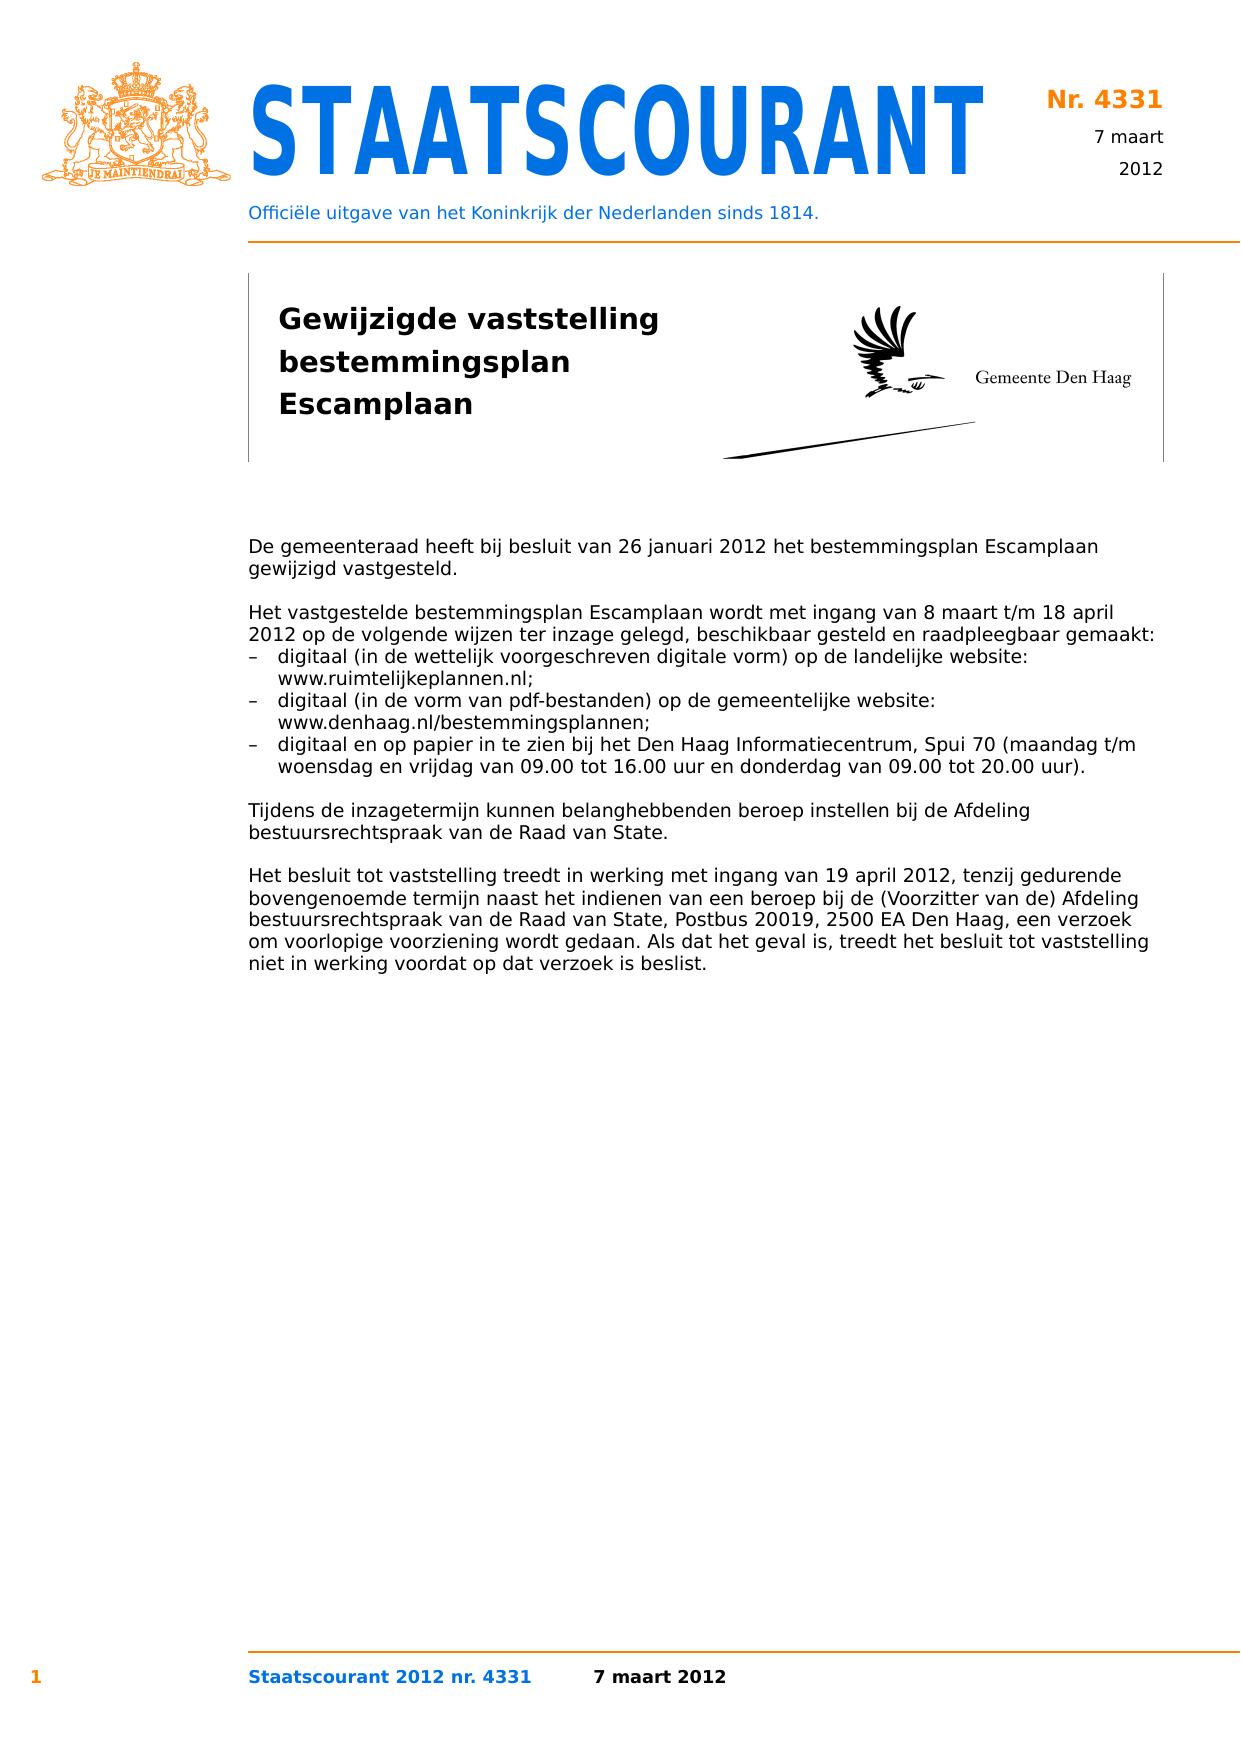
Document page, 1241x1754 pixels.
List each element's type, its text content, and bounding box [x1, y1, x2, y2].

text – digitaal (in de vorm van pdf-bestanden) op de gemeentelijke website: www.denhaag.nl/bestemmingsplannen; [248, 690, 1163, 734]
text Het vastgestelde bestemmingsplan Escamplaan wordt met ingang van 8 maart t/m 18 april 2012 op de volgende wijzen ter inzage gelegd, beschikbaar gesteld en raadpleegbaar gemaakt: [248, 602, 1163, 646]
table_cell Officiële uitgave van het Koninkrijk der Nederlanden sinds 1814. [248, 203, 1240, 241]
picture [41, 62, 231, 186]
text Het besluit tot vaststelling treedt in werking met ingang van 19 april 2012, tenzij gedurende bovengenoemde termijn naast het indienen van een beroep bij de (Voorzitter van de) Afdeling bestuursrechtspraak van de Raad van State, Postbus 20019, 2500 EA Den Haag, een verzoek om voorlopige voorziening wordt gedaan. Als dat het geval is, treedt het besluit tot vaststelling niet in werking voordat op dat verzoek is beslist. [248, 865, 1163, 975]
table_cell 2012 [998, 153, 1240, 203]
table_header Nr. 4331 [998, 62, 1240, 121]
picture [720, 302, 1134, 462]
text – digitaal en op papier in te zien bij het Den Haag Informatiecentrum, Spui 70 (maandag t/m woensdag en vrijdag van 09.00 tot 16.00 uur en donderdag van 09.00 tot 20.00 uur). [248, 734, 1163, 778]
text De gemeenteraad heeft bij besluit van 26 januari 2012 het bestemmingsplan Escamplaan gewijzigd vastgesteld. [248, 536, 1163, 580]
table_header STAATSCOURANT [248, 62, 998, 203]
table_header [25, 62, 248, 241]
table_cell 7 maart [998, 121, 1240, 153]
subtitle Gewijzigde vaststelling bestemmingsplan Escamplaan [249, 273, 1163, 462]
text Tijdens de inzagetermijn kunnen belanghebbenden beroep instellen bij de Afdeling bestuursrechtspraak van de Raad van State. [248, 799, 1163, 843]
text – digitaal (in de wettelijk voorgeschreven digitale vorm) op de landelijke website: www.ruimtelijkeplannen.nl; [248, 646, 1163, 690]
